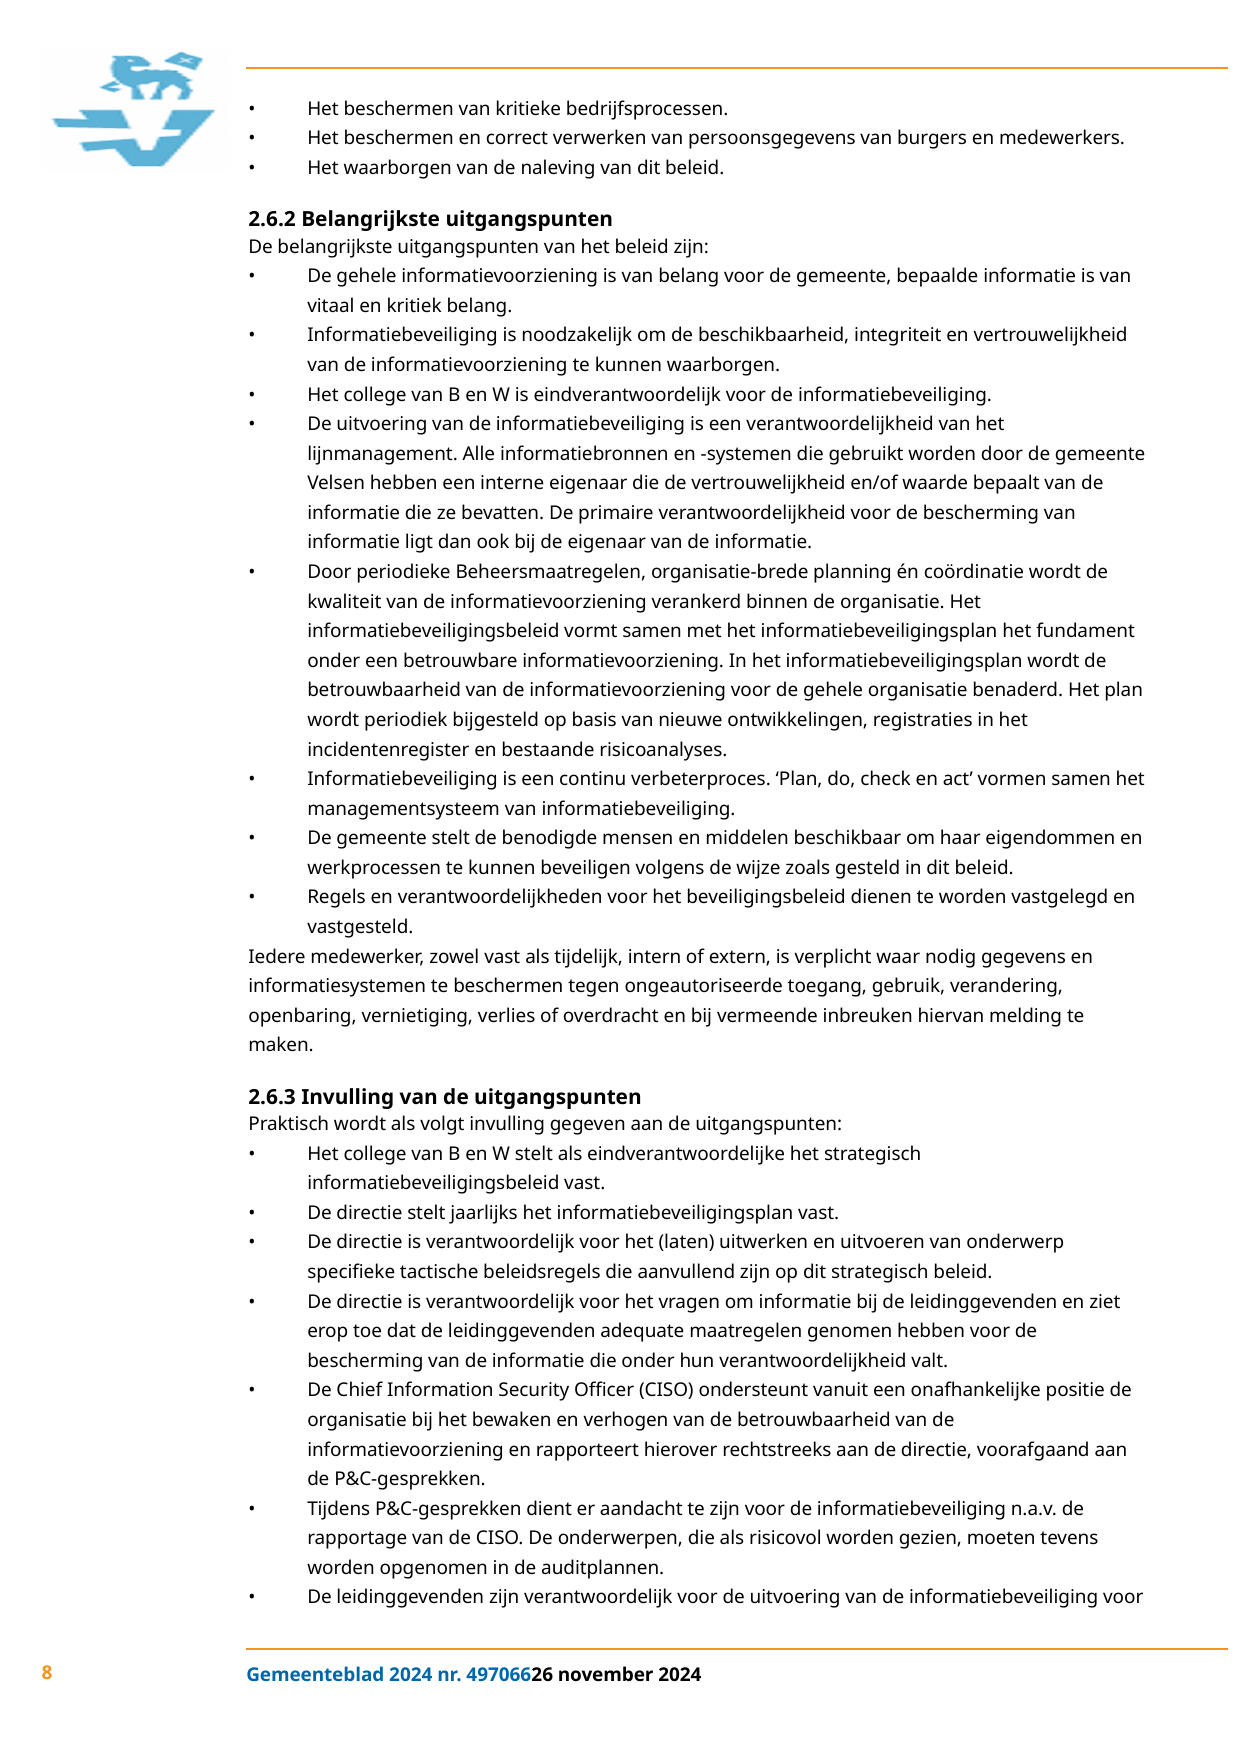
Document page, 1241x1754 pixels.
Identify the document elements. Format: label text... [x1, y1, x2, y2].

text 2.6.3 Invulling van de uitgangspunten [248, 1082, 1152, 1110]
picture [41, 47, 231, 172]
list Informatiebeveiliging is noodzakelijk om de beschikbaarheid, integriteit en vertrouwelijkheid van de informatievoorziening te kunnen waarborgen. [248, 322, 1152, 377]
list Het beschermen van kritieke bedrijfsprocessen. [248, 95, 1152, 121]
list De gemeente stelt de benodigde mensen en middelen beschikbaar om haar eigendommen en werkprocessen te kunnen beveiligen volgens de wijze zoals gesteld in dit beleid. [248, 824, 1152, 880]
list Het college van B en W stelt als eindverantwoordelijke het strategisch informatiebeveiligingsbeleid vast. [248, 1140, 1152, 1195]
list Regels en verantwoordelijkheden voor het beveiligingsbeleid dienen te worden vastgelegd en vastgesteld. [248, 884, 1152, 939]
text 2.6.2 Belangrijkste uitgangspunten [248, 204, 1152, 233]
text Praktisch wordt als volgt invulling gegeven aan de uitgangspunten: [248, 1110, 1152, 1136]
list De directie is verantwoordelijk voor het vragen om informatie bij de leidinggevenden en ziet erop toe dat de leidinggevenden adequate maatregelen genomen hebben voor de bescherming van de informatie die onder hun verantwoordelijkheid valt. [248, 1288, 1152, 1373]
list De directie is verantwoordelijk voor het (laten) uitwerken en uitvoeren van onderwerp specifieke tactische beleidsregels die aanvullend zijn op dit strategisch beleid. [248, 1229, 1152, 1284]
list De directie stelt jaarlijks het informatiebeveiligingsplan vast. [248, 1199, 1152, 1225]
list De gehele informatievoorziening is van belang voor de gemeente, bepaalde informatie is van vitaal en kritiek belang. [248, 262, 1152, 318]
list De leidinggevenden zijn verantwoordelijk voor de uitvoering van de informatiebeveiliging voor [248, 1584, 1152, 1609]
list Het college van B en W is eindverantwoordelijk voor de informatiebeveiliging. [248, 381, 1152, 406]
list Door periodieke Beheersmaatregelen, organisatie-brede planning én coördinatie wordt de kwaliteit van de informatievoorziening verankerd binnen de organisatie. Het informatiebeveiligingsbeleid vormt samen met het informatiebeveiligingsplan het fundament onder een betrouwbare informatievoorziening. In het informatiebeveiligingsplan wordt de betrouwbaarheid van de informatievoorziening voor de gehele organisatie benaderd. Het plan wordt periodiek bijgesteld op basis van nieuwe ontwikkelingen, registraties in het incidentenregister en bestaande risicoanalyses. [248, 558, 1152, 761]
list Tijdens P&C-gesprekken dient er aandacht te zijn voor de informatiebeveiliging n.a.v. de rapportage van de CISO. De onderwerpen, die als risicovol worden gezien, moeten tevens worden opgenomen in de auditplannen. [248, 1495, 1152, 1580]
list Informatiebeveiliging is een continu verbeterproces. ‘Plan, do, check en act’ vormen samen het managementsysteem van informatiebeveiliging. [248, 765, 1152, 821]
list Het waarborgen van de naleving van dit beleid. [248, 154, 1152, 180]
list De uitvoering van de informatiebeveiliging is een verantwoordelijkheid van het lijnmanagement. Alle informatiebronnen en -systemen die gebruikt worden door de gemeente Velsen hebben een interne eigenaar die de vertrouwelijkheid en/of waarde bepaalt van de informatie die ze bevatten. De primaire verantwoordelijkheid voor de bescherming van informatie ligt dan ook bij de eigenaar van de informatie. [248, 410, 1152, 554]
text De belangrijkste uitgangspunten van het beleid zijn: [248, 233, 1152, 258]
list Het beschermen en correct verwerken van persoonsgegevens van burgers en medewerkers. [248, 124, 1152, 150]
list De Chief Information Security Officer (CISO) ondersteunt vanuit een onafhankelijke positie de organisatie bij het bewaken en verhogen van de betrouwbaarheid van de informatievoorziening en rapporteert hierover rechtstreeks aan de directie, voorafgaand aan de P&C-gesprekken. [248, 1377, 1152, 1491]
text Iedere medewerker, zowel vast als tijdelijk, intern of extern, is verplicht waar nodig gegevens en informatiesystemen te beschermen tegen ongeautoriseerde toegang, gebruik, verandering, openbaring, vernietiging, verlies of overdracht en bij vermeende inbreuken hiervan melding te maken. [248, 943, 1152, 1057]
